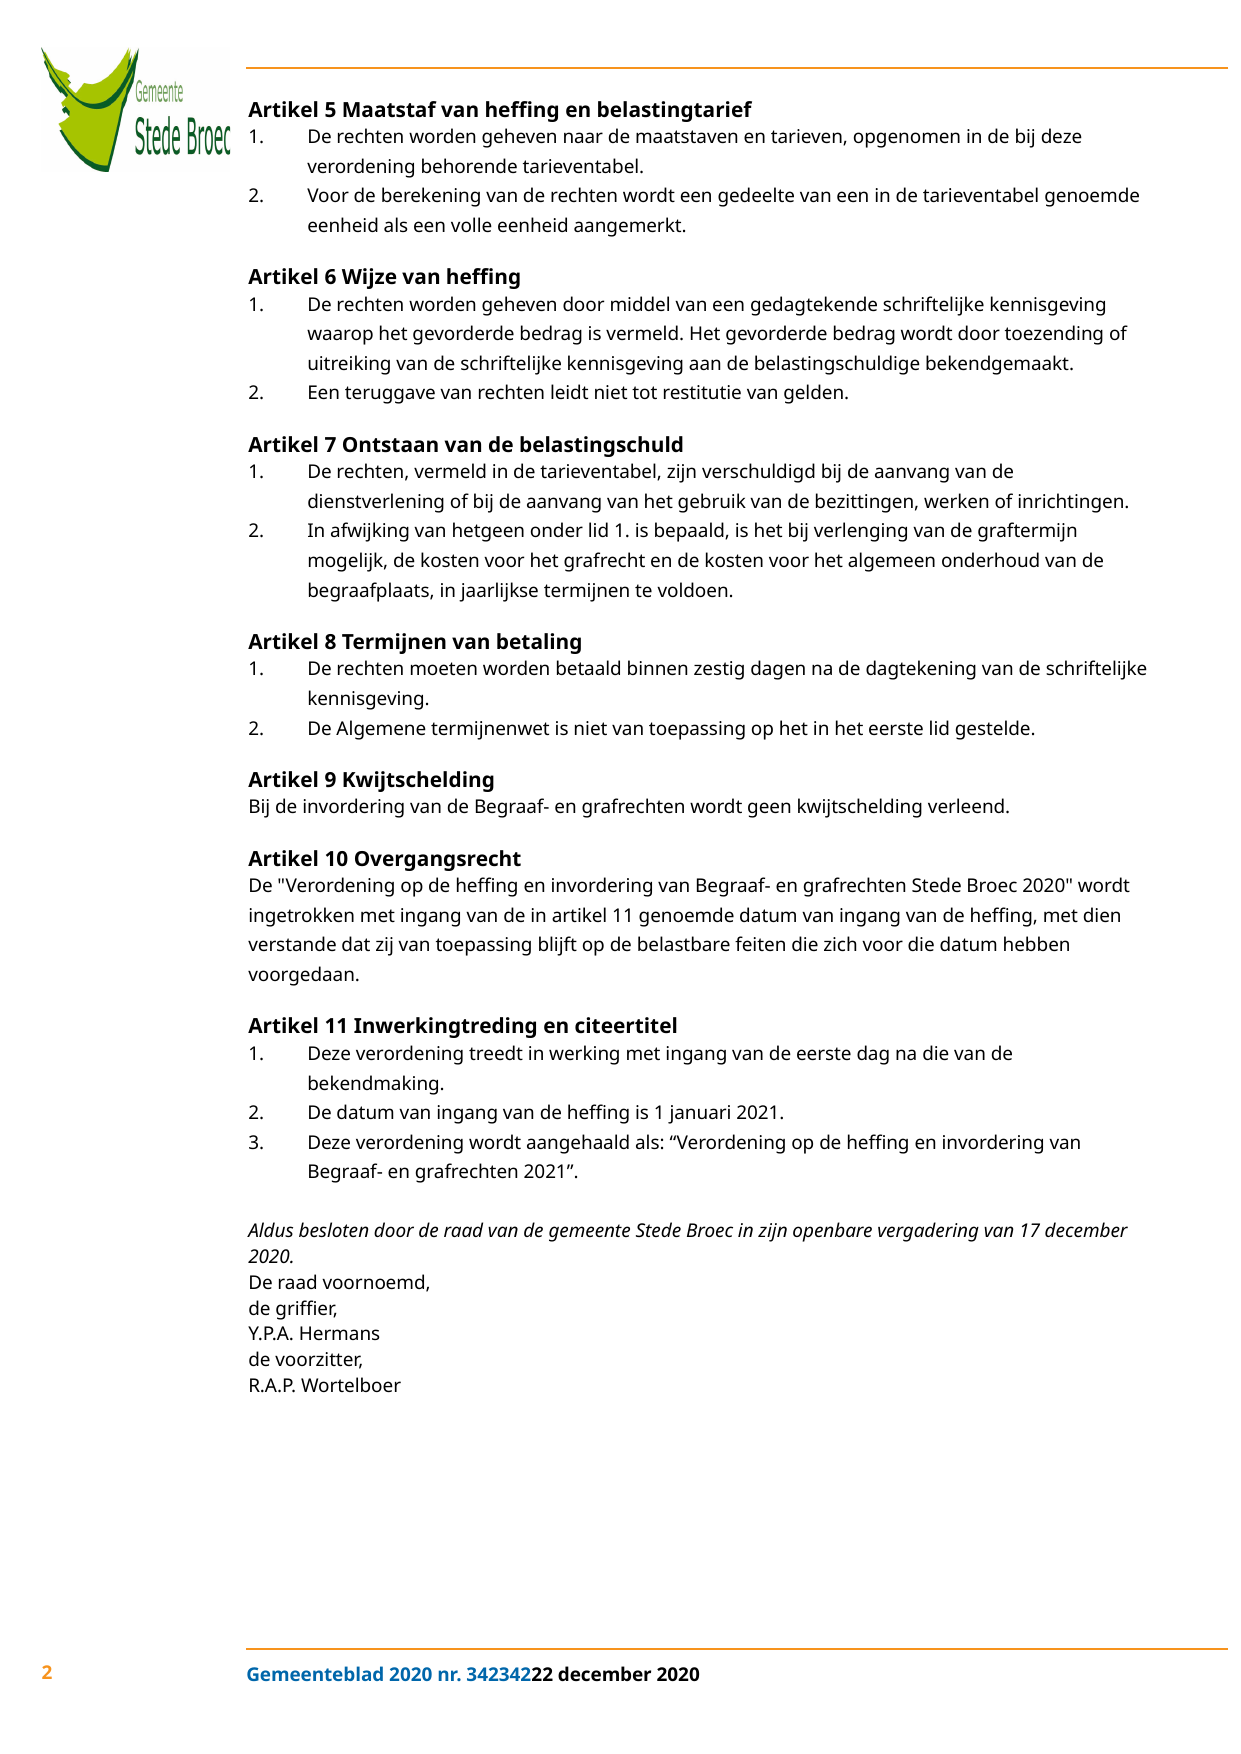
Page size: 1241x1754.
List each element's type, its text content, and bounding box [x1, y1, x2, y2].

list De rechten moeten worden betaald binnen zestig dagen na de dagtekening van de schriftelijke kennisgeving. [248, 656, 1152, 711]
text De "Verordening op de heffing en invordering van Begraaf- en grafrechten Stede Broec 2020" wordt ingetrokken met ingang van de in artikel 11 genoemde datum van ingang van de heffing, met dien verstande dat zij van toepassing blijft op de belastbare feiten die zich voor die datum hebben voorgedaan. [248, 872, 1152, 987]
list Deze verordening wordt aangehaald als: “Verordening op de heffing en invordering van Begraaf- en grafrechten 2021”. [248, 1129, 1152, 1184]
list De Algemene termijnenwet is niet van toepassing op het in het eerste lid gestelde. [248, 715, 1152, 741]
text Y.P.A. Hermans [248, 1321, 1152, 1346]
list De rechten worden geheven door middel van een gedagtekende schriftelijke kennisgeving waarop het gevorderde bedrag is vermeld. Het gevorderde bedrag wordt door toezending of uitreiking van de schriftelijke kennisgeving aan de belastingschuldige bekendgemaakt. [248, 291, 1152, 376]
text Artikel 6 Wijze van heffing [248, 262, 1152, 291]
text Artikel 7 Ontstaan van de belastingschuld [248, 430, 1152, 458]
text De raad voornoemd, [248, 1269, 1152, 1295]
text Artikel 5 Maatstaf van heffing en belastingtarief [248, 95, 1152, 123]
list De rechten worden geheven naar de maatstaven en tarieven, opgenomen in de bij deze verordening behorende tarieventabel. [248, 123, 1152, 178]
picture [41, 47, 231, 172]
list Een teruggave van rechten leidt niet tot restitutie van gelden. [248, 379, 1152, 405]
list Voor de berekening van de rechten wordt een gedeelte van een in de tarieventabel genoemde eenheid als een volle eenheid aangemerkt. [248, 182, 1152, 238]
text Artikel 9 Kwijtschelding [248, 765, 1152, 794]
list De datum van ingang van de heffing is 1 januari 2021. [248, 1099, 1152, 1125]
list Deze verordening treedt in werking met ingang van de eerste dag na die van de bekendmaking. [248, 1040, 1152, 1095]
text Artikel 8 Termijnen van betaling [248, 627, 1152, 656]
text R.A.P. Wortelboer [248, 1372, 1152, 1398]
list De rechten, vermeld in de tarieventabel, zijn verschuldigd bij de aanvang van de dienstverlening of bij de aanvang van het gebruik van de bezittingen, werken of inrichtingen. [248, 458, 1152, 514]
text de voorzitter, [248, 1346, 1152, 1372]
text Artikel 10 Overgangsrecht [248, 844, 1152, 872]
text Artikel 11 Inwerkingtreding en citeertitel [248, 1012, 1152, 1040]
list In afwijking van hetgeen onder lid 1. is bepaald, is het bij verlenging van de graftermijn mogelijk, de kosten voor het grafrecht en de kosten voor het algemeen onderhoud van de begraafplaats, in jaarlijkse termijnen te voldoen. [248, 518, 1152, 602]
text de griffier, [248, 1295, 1152, 1321]
text Bij de invordering van de Begraaf- en grafrechten wordt geen kwijtschelding verleend. [248, 794, 1152, 819]
text Aldus besloten door de raad van de gemeente Stede Broec in zijn openbare vergadering van 17 december 2020. [248, 1218, 1152, 1269]
